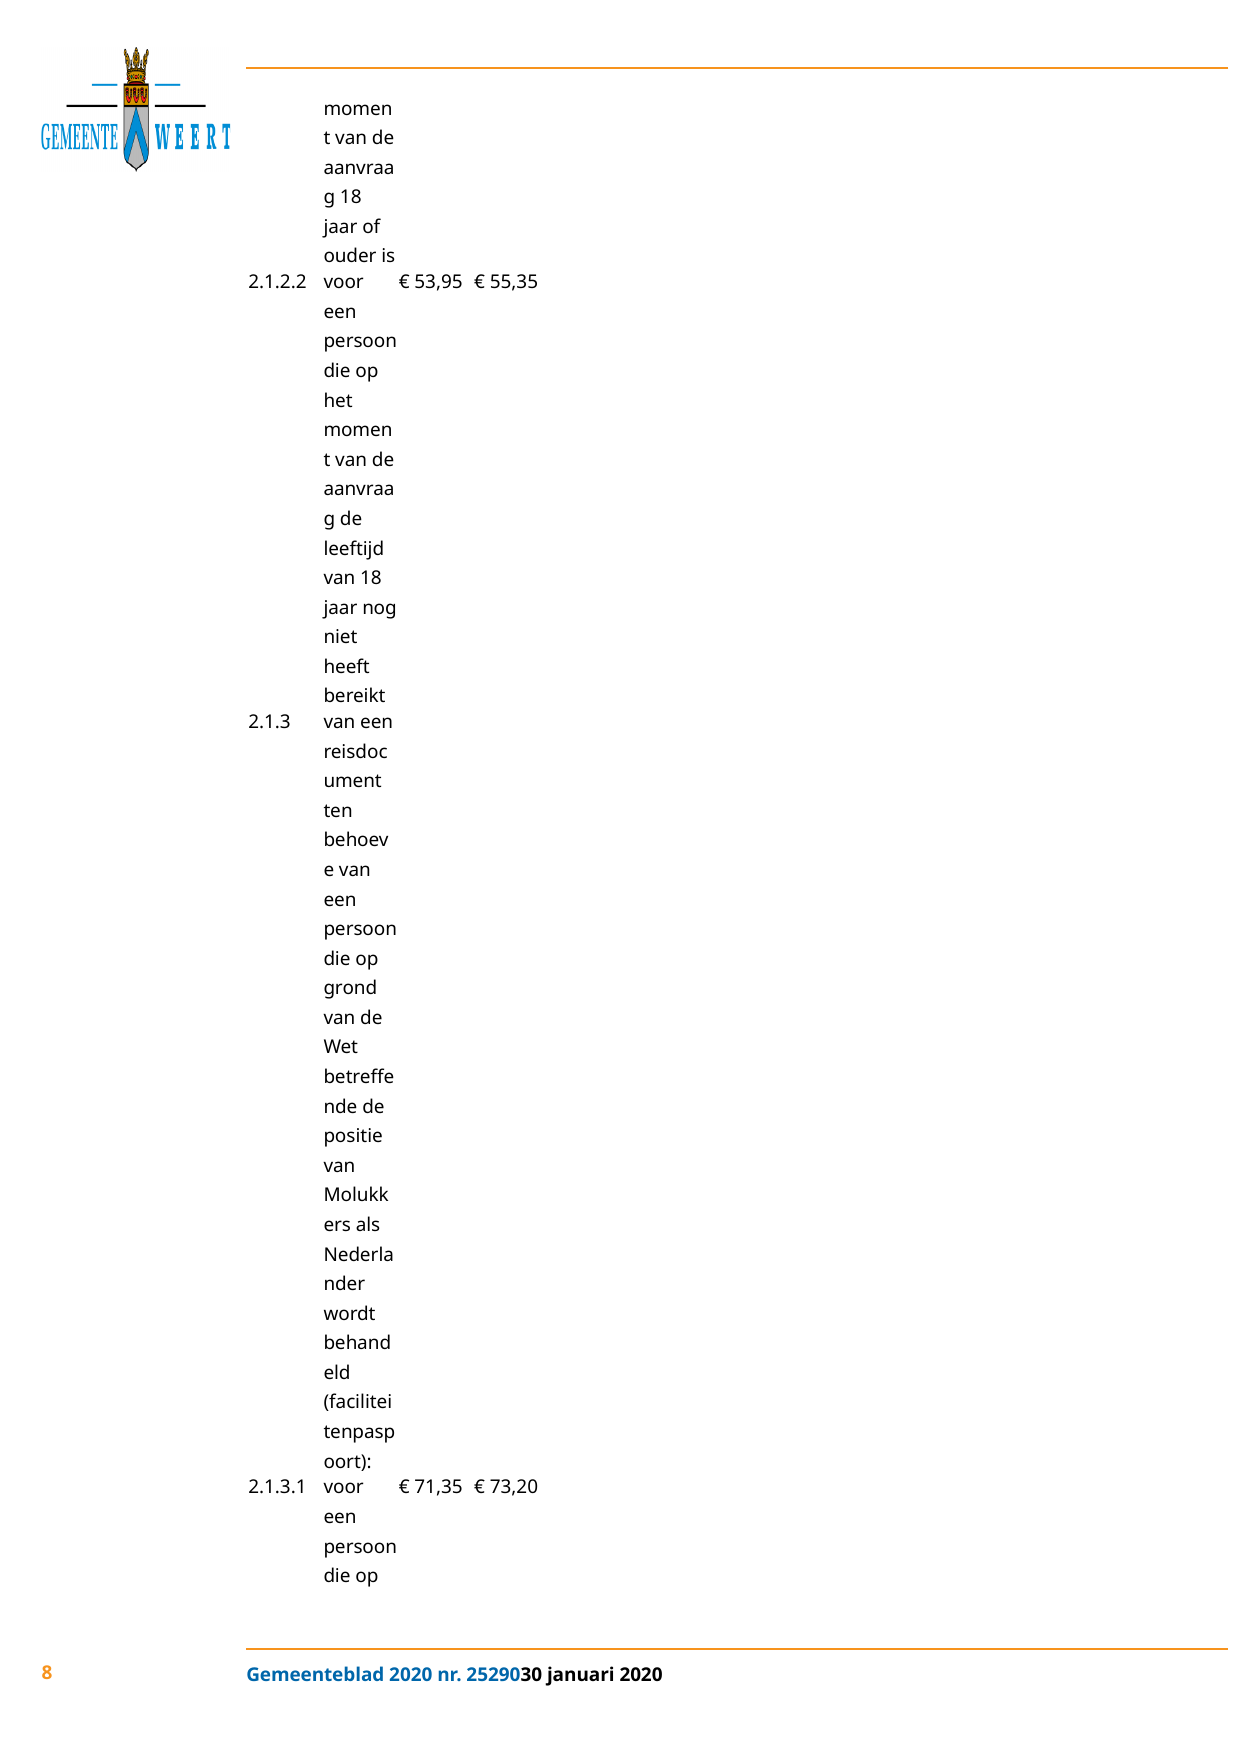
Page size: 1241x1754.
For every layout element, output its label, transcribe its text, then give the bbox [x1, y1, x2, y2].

picture [41, 47, 231, 172]
table_cell 2.1.2.2 [248, 269, 323, 708]
table_cell van een reisdocument ten behoeve van een persoon die op grond van de Wet betreffende de positie van Molukkers als Nederlander wordt behandeld (faciliteitenpaspoort): [323, 708, 398, 1474]
table_cell € 53,95 [399, 269, 474, 708]
table_cell [248, 95, 323, 268]
table_cell [474, 708, 549, 1474]
table_cell € 73,20 [474, 1474, 549, 1588]
table_cell 2.1.3.1 [248, 1474, 323, 1588]
table_cell 2.1.3 [248, 708, 323, 1474]
table_cell voor een persoon die op [323, 1474, 398, 1588]
table_cell moment van de aanvraag 18 jaar of ouder is [323, 95, 398, 268]
table_cell voor een persoon die op het moment van de aanvraag de leeftijd van 18 jaar nog niet heeft bereikt [323, 269, 398, 708]
table_cell € 71,35 [399, 1474, 474, 1588]
table_cell [399, 95, 474, 268]
table_cell [474, 95, 549, 268]
table_cell € 55,35 [474, 269, 549, 708]
table_cell [399, 708, 474, 1474]
